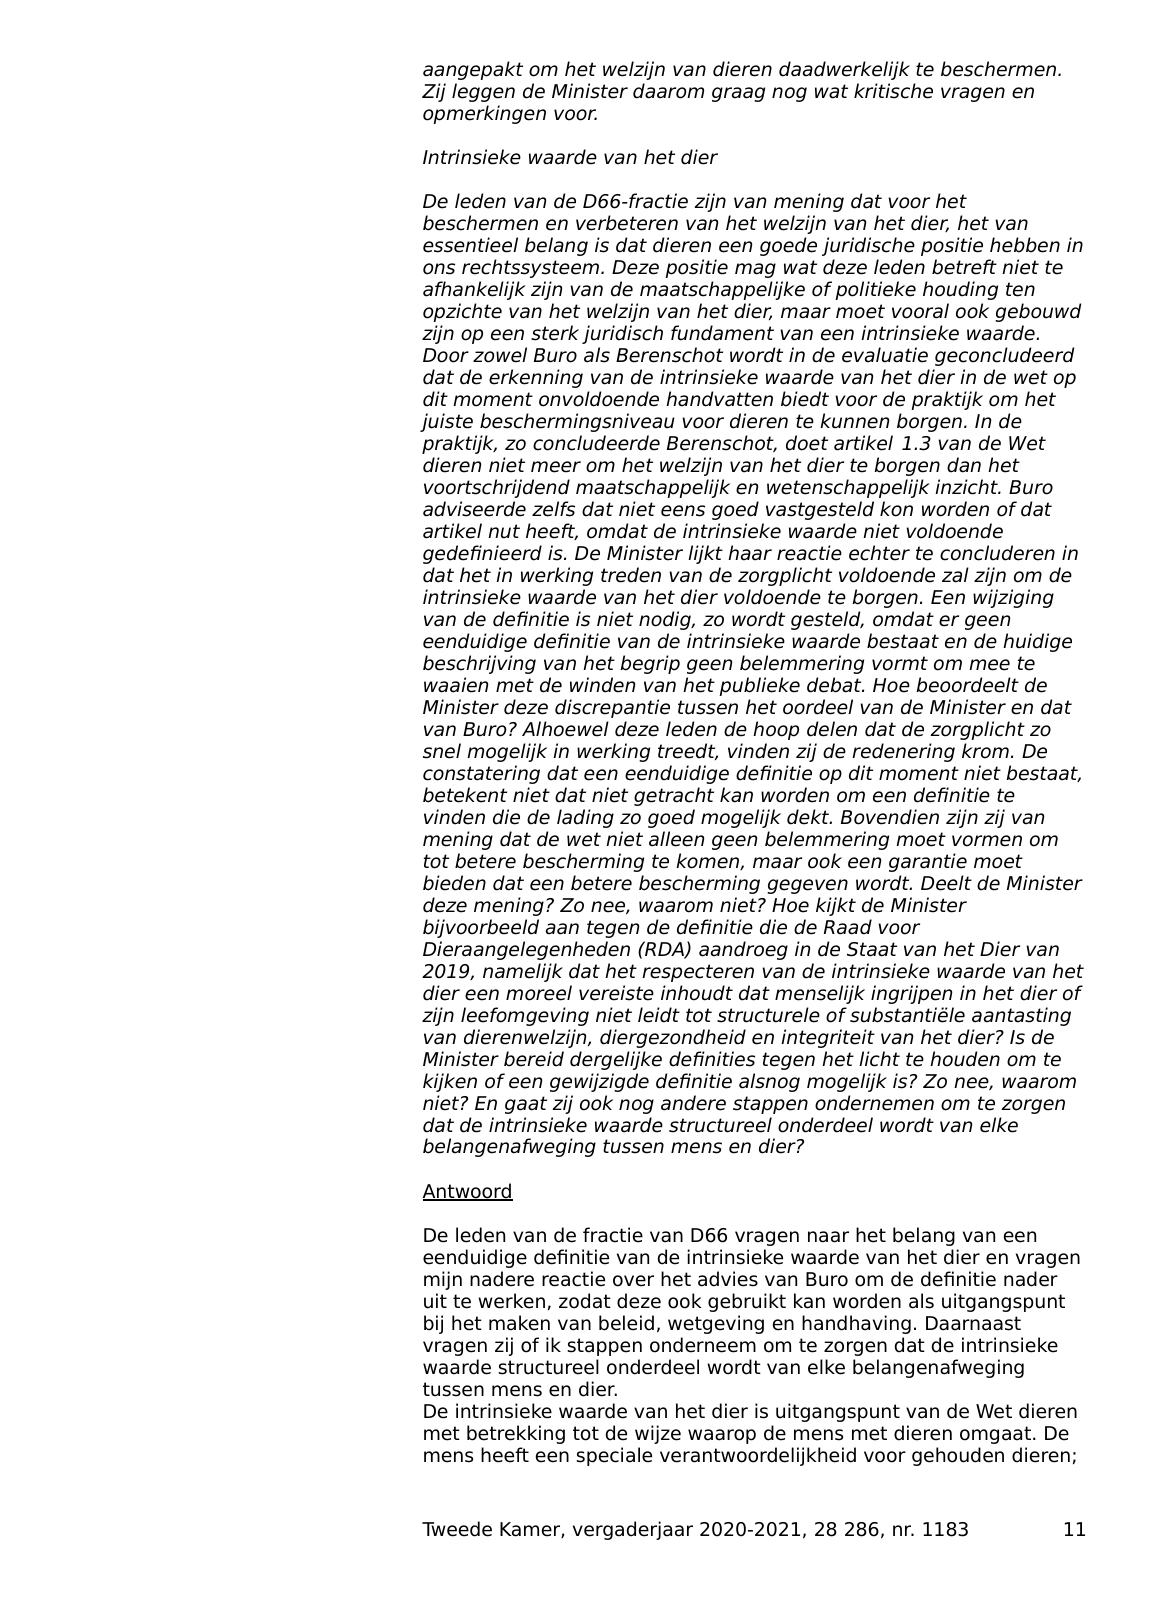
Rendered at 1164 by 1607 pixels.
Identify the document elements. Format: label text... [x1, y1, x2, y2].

text De leden van de fractie van D66 vragen naar het belang van een eenduidige definitie van de intrinsieke waarde van het dier en vragen mijn nadere reactie over het advies van Buro om de definitie nader uit te werken, zodat deze ook gebruikt kan worden als uitgangspunt bij het maken van beleid, wetgeving en handhaving. Daarnaast vragen zij of ik stappen onderneem om te zorgen dat de intrinsieke waarde structureel onderdeel wordt van elke belangenafweging tussen mens en dier. [422, 1225, 1087, 1401]
subtitle Intrinsieke waarde van het dier [422, 147, 1087, 169]
text De leden van de D66-fractie zijn van mening dat voor het beschermen en verbeteren van het welzijn van het dier, het van essentieel belang is dat dieren een goede juridische positie hebben in ons rechtssysteem. Deze positie mag wat deze leden betreft niet te afhankelijk zijn van de maatschappelijke of politieke houding ten opzichte van het welzijn van het dier, maar moet vooral ook gebouwd zijn op een sterk juridisch fundament van een intrinsieke waarde. Door zowel Buro als Berenschot wordt in de evaluatie geconcludeerd dat de erkenning van de intrinsieke waarde van het dier in de wet op dit moment onvoldoende handvatten biedt voor de praktijk om het juiste beschermingsniveau voor dieren te kunnen borgen. In de praktijk, zo concludeerde Berenschot, doet artikel 1.3 van de Wet dieren niet meer om het welzijn van het dier te borgen dan het voortschrijdend maatschappelijk en wetenschappelijk inzicht. Buro adviseerde zelfs dat niet eens goed vastgesteld kon worden of dat artikel nut heeft, omdat de intrinsieke waarde niet voldoende gedefinieerd is. De Minister lijkt haar reactie echter te concluderen in dat het in werking treden van de zorgplicht voldoende zal zijn om de intrinsieke waarde van het dier voldoende te borgen. Een wijziging van de definitie is niet nodig, zo wordt gesteld, omdat er geen eenduidige definitie van de intrinsieke waarde bestaat en de huidige beschrijving van het begrip geen belemmering vormt om mee te waaien met de winden van het publieke debat. Hoe beoordeelt de Minister deze discrepantie tussen het oordeel van de Minister en dat van Buro? Alhoewel deze leden de hoop delen dat de zorgplicht zo snel mogelijk in werking treedt, vinden zij de redenering krom. De constatering dat een eenduidige definitie op dit moment niet bestaat, betekent niet dat niet getracht kan worden om een definitie te vinden die de lading zo goed mogelijk dekt. Bovendien zijn zij van mening dat de wet niet alleen geen belemmering moet vormen om tot betere bescherming te komen, maar ook een garantie moet bieden dat een betere bescherming gegeven wordt. Deelt de Minister deze mening? Zo nee, waarom niet? Hoe kijkt de Minister bijvoorbeeld aan tegen de definitie die de Raad voor Dieraangelegenheden (RDA) aandroeg in de Staat van het Dier van 2019, namelijk dat het respecteren van de intrinsieke waarde van het dier een moreel vereiste inhoudt dat menselijk ingrijpen in het dier of zijn leefomgeving niet leidt tot structurele of substantiële aantasting van dierenwelzijn, diergezondheid en integriteit van het dier? Is de Minister bereid dergelijke definities tegen het licht te houden om te kijken of een gewijzigde definitie alsnog mogelijk is? Zo nee, waarom niet? En gaat zij ook nog andere stappen ondernemen om te zorgen dat de intrinsieke waarde structureel onderdeel wordt van elke belangenafweging tussen mens en dier? [422, 191, 1087, 1158]
text aangepakt om het welzijn van dieren daadwerkelijk te beschermen. Zij leggen de Minister daarom graag nog wat kritische vragen en opmerkingen voor. [422, 59, 1087, 125]
text De intrinsieke waarde van het dier is uitgangspunt van de Wet dieren met betrekking tot de wijze waarop de mens met dieren omgaat. De mens heeft een speciale verantwoordelijkheid voor gehouden dieren; [422, 1401, 1087, 1467]
subtitle Antwoord [422, 1181, 1087, 1203]
